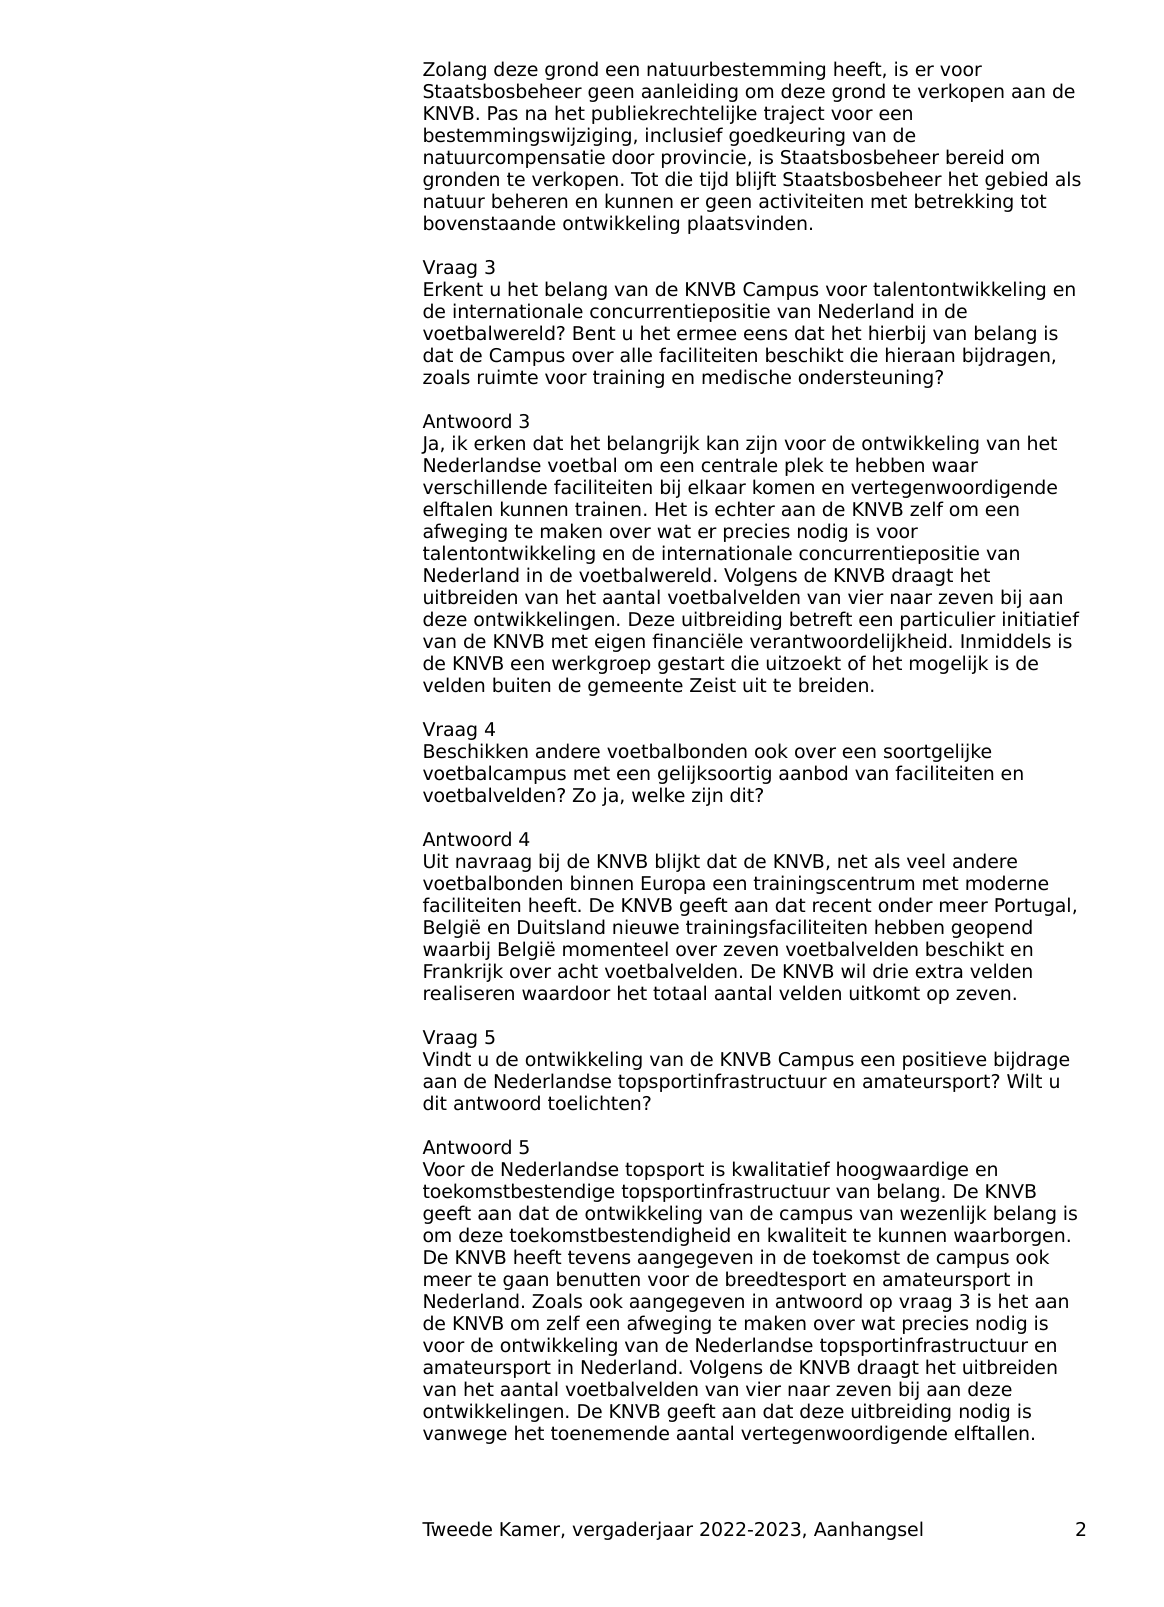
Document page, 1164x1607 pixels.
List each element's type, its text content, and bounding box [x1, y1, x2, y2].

text Vraag 5 [422, 1027, 1087, 1049]
text Vraag 4 [422, 719, 1087, 741]
text Ja, ik erken dat het belangrijk kan zijn voor de ontwikkeling van het Nederlandse voetbal om een centrale plek te hebben waar verschillende faciliteiten bij elkaar komen en vertegenwoordigende elftalen kunnen trainen. Het is echter aan de KNVB zelf om een afweging te maken over wat er precies nodig is voor talentontwikkeling en de internationale concurrentiepositie van Nederland in de voetbalwereld. Volgens de KNVB draagt het uitbreiden van het aantal voetbalvelden van vier naar zeven bij aan deze ontwikkelingen. Deze uitbreiding betreft een particulier initiatief van de KNVB met eigen financiële verantwoordelijkheid. Inmiddels is de KNVB een werkgroep gestart die uitzoekt of het mogelijk is de velden buiten de gemeente Zeist uit te breiden. [422, 433, 1087, 697]
text Erkent u het belang van de KNVB Campus voor talentontwikkeling en de internationale concurrentiepositie van Nederland in de voetbalwereld? Bent u het ermee eens dat het hierbij van belang is dat de Campus over alle faciliteiten beschikt die hieraan bijdragen, zoals ruimte voor training en medische ondersteuning? [422, 279, 1087, 389]
text Voor de Nederlandse topsport is kwalitatief hoogwaardige en toekomstbestendige topsportinfrastructuur van belang. De KNVB geeft aan dat de ontwikkeling van de campus van wezenlijk belang is om deze toekomstbestendigheid en kwaliteit te kunnen waarborgen. De KNVB heeft tevens aangegeven in de toekomst de campus ook meer te gaan benutten voor de breedtesport en amateursport in Nederland. Zoals ook aangegeven in antwoord op vraag 3 is het aan de KNVB om zelf een afweging te maken over wat precies nodig is voor de ontwikkeling van de Nederlandse topsportinfrastructuur en amateursport in Nederland. Volgens de KNVB draagt het uitbreiden van het aantal voetbalvelden van vier naar zeven bij aan deze ontwikkelingen. De KNVB geeft aan dat deze uitbreiding nodig is vanwege het toenemende aantal vertegenwoordigende elftallen. [422, 1159, 1087, 1445]
text Antwoord 4 [422, 829, 1087, 851]
text Vraag 3 [422, 257, 1087, 279]
text Beschikken andere voetbalbonden ook over een soortgelijke voetbalcampus met een gelijksoortig aanbod van faciliteiten en voetbalvelden? Zo ja, welke zijn dit? [422, 741, 1087, 807]
text Zolang deze grond een natuurbestemming heeft, is er voor Staatsbosbeheer geen aanleiding om deze grond te verkopen aan de KNVB. Pas na het publiekrechtelijke traject voor een bestemmingswijziging, inclusief goedkeuring van de natuurcompensatie door provincie, is Staatsbosbeheer bereid om gronden te verkopen. Tot die tijd blijft Staatsbosbeheer het gebied als natuur beheren en kunnen er geen activiteiten met betrekking tot bovenstaande ontwikkeling plaatsvinden. [422, 59, 1087, 235]
text Antwoord 5 [422, 1137, 1087, 1159]
text Uit navraag bij de KNVB blijkt dat de KNVB, net als veel andere voetbalbonden binnen Europa een trainingscentrum met moderne faciliteiten heeft. De KNVB geeft aan dat recent onder meer Portugal, België en Duitsland nieuwe trainingsfaciliteiten hebben geopend waarbij België momenteel over zeven voetbalvelden beschikt en Frankrijk over acht voetbalvelden. De KNVB wil drie extra velden realiseren waardoor het totaal aantal velden uitkomt op zeven. [422, 851, 1087, 1005]
text Antwoord 3 [422, 411, 1087, 433]
text Vindt u de ontwikkeling van de KNVB Campus een positieve bijdrage aan de Nederlandse topsportinfrastructuur en amateursport? Wilt u dit antwoord toelichten? [422, 1049, 1087, 1115]
